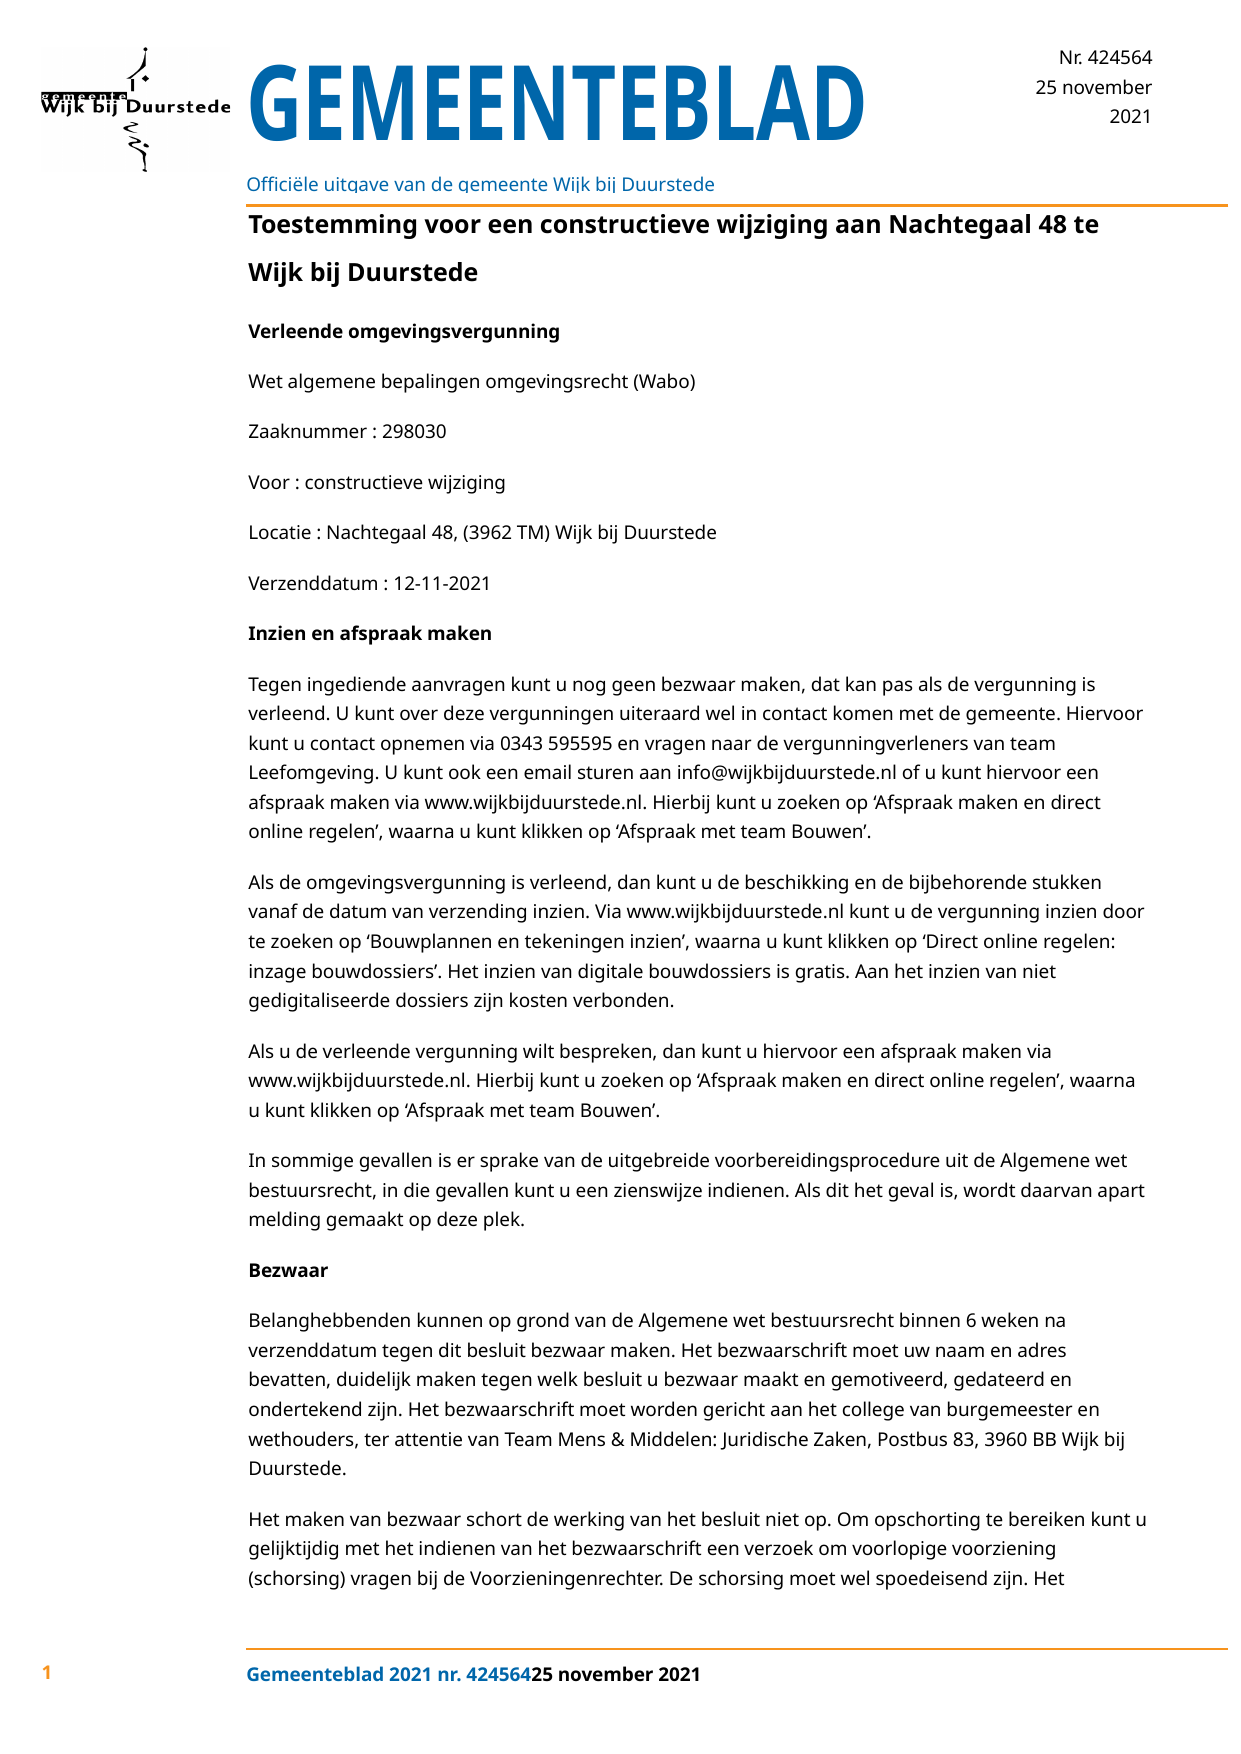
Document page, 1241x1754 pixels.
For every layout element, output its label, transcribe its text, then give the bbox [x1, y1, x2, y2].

text Toestemming voor een constructieve wijziging aan Nachtegaal 48 te Wijk bij Duurstede [248, 207, 1152, 288]
text Inzien en afspraak maken [248, 620, 1152, 646]
text Locatie : Nachtegaal 48, (3962 TM) Wijk bij Duurstede [248, 519, 1152, 545]
text Als de omgevingsvergunning is verleend, dan kunt u de beschikking en de bijbehorende stukken vanaf de datum van verzending inzien. Via www.wijkbijduurstede.nl kunt u de vergunning inzien door te zoeken op ‘Bouwplannen en tekeningen inzien’, waarna u kunt klikken op ‘Direct online regelen: inzage bouwdossiers’. Het inzien van digitale bouwdossiers is gratis. Aan het inzien van niet gedigitaliseerde dossiers zijn kosten verbonden. [248, 869, 1152, 1013]
text Zaaknummer : 298030 [248, 419, 1152, 444]
text Verzenddatum : 12-11-2021 [248, 570, 1152, 596]
text Belanghebbenden kunnen op grond van de Algemene wet bestuursrecht binnen 6 weken na verzenddatum tegen dit besluit bezwaar maken. Het bezwaarschrift moet uw naam en adres bevatten, duidelijk maken tegen welk besluit u bezwaar maakt en gemotiveerd, gedateerd en ondertekend zijn. Het bezwaarschrift moet worden gericht aan het college van burgemeester en wethouders, ter attentie van Team Mens & Middelen: Juridische Zaken, Postbus 83, 3960 BB Wijk bij Duurstede. [248, 1307, 1152, 1481]
text In sommige gevallen is er sprake van de uitgebreide voorbereidingsprocedure uit de Algemene wet bestuursrecht, in die gevallen kunt u een zienswijze indienen. Als dit het geval is, wordt daarvan apart melding gemaakt op deze plek. [248, 1147, 1152, 1232]
text Verleende omgevingsvergunning [248, 318, 1152, 344]
text Wet algemene bepalingen omgevingsrecht (Wabo) [248, 368, 1152, 394]
text Tegen ingediende aanvragen kunt u nog geen bezwaar maken, dat kan pas als de vergunning is verleend. U kunt over deze vergunningen uiteraard wel in contact komen met de gemeente. Hiervoor kunt u contact opnemen via 0343 595595 en vragen naar de vergunningverleners van team Leefomgeving. U kunt ook een email sturen aan info@wijkbijduurstede.nl of u kunt hiervoor een afspraak maken via www.wijkbijduurstede.nl. Hierbij kunt u zoeken op ‘Afspraak maken en direct online regelen’, waarna u kunt klikken op ‘Afspraak met team Bouwen’. [248, 671, 1152, 844]
picture [41, 47, 231, 172]
text Het maken van bezwaar schort de werking van het besluit niet op. Om opschorting te bereiken kunt u gelijktijdig met het indienen van het bezwaarschrift een verzoek om voorlopige voorziening (schorsing) vragen bij de Voorzieningenrechter. De schorsing moet wel spoedeisend zijn. Het [248, 1506, 1152, 1591]
text Voor : constructieve wijziging [248, 469, 1152, 495]
text Bezwaar [248, 1257, 1152, 1283]
text Als u de verleende vergunning wilt bespreken, dan kunt u hiervoor een afspraak maken via www.wijkbijduurstede.nl. Hierbij kunt u zoeken op ‘Afspraak maken en direct online regelen’, waarna u kunt klikken op ‘Afspraak met team Bouwen’. [248, 1038, 1152, 1123]
